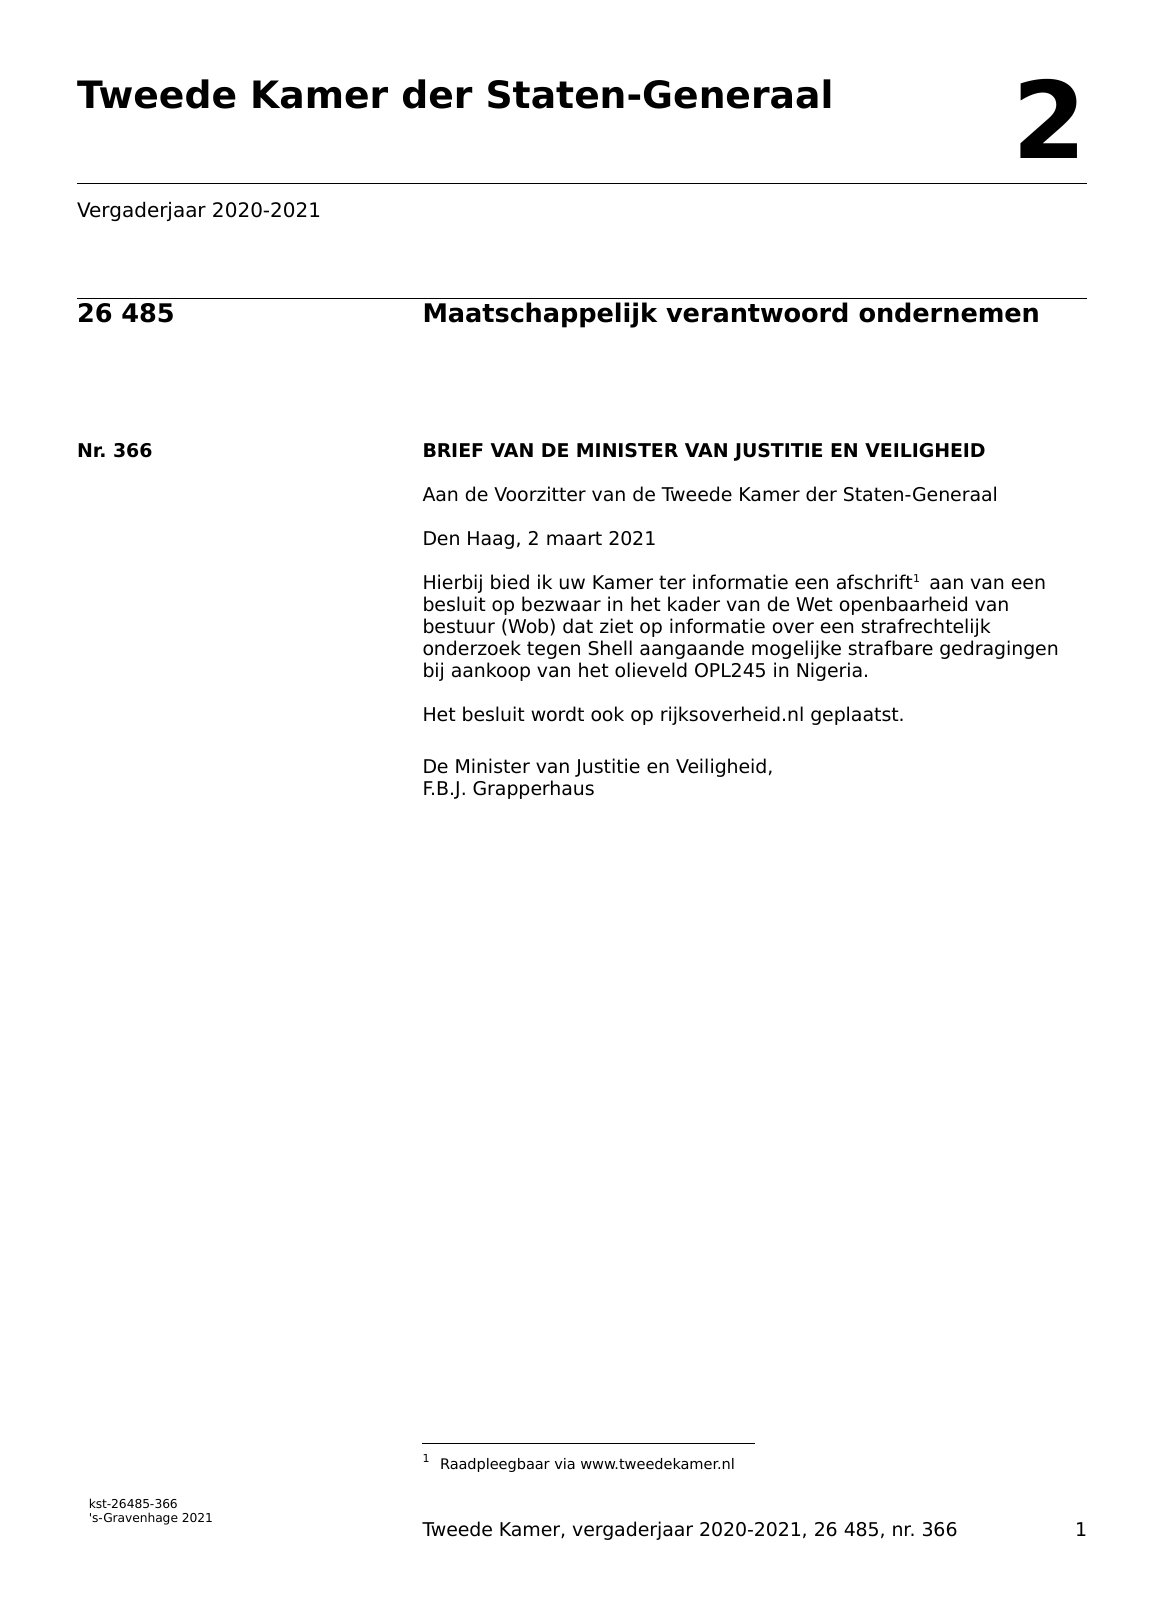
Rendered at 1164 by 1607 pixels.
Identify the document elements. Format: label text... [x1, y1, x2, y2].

text Het besluit wordt ook op rijksoverheid.nl geplaatst. [422, 704, 1087, 726]
table_cell Vergaderjaar 2020-2021 [77, 184, 1087, 298]
subtitle 26 485 Maatschappelijk verantwoord ondernemen [77, 299, 1087, 329]
text Den Haag, 2 maart 2021 [422, 528, 1087, 550]
text Raadpleegbaar via www.tweedekamer.nl [422, 1452, 1087, 1474]
text Aan de Voorzitter van de Tweede Kamer der Staten-Generaal [422, 484, 1087, 506]
text kst-26485-366 [88, 1497, 323, 1511]
text Hierbij bied ik uw Kamer ter informatie een afschrift aan van een besluit op bezwaar in het kader van de Wet openbaarheid van bestuur (Wob) dat ziet op informatie over een strafrechtelijk onderzoek tegen Shell aangaande mogelijke strafbare gedragingen bij aankoop van het olieveld OPL245 in Nigeria. [422, 572, 1087, 682]
table_header Tweede Kamer der Staten-Generaal [77, 59, 886, 183]
text De Minister van Justitie en Veiligheid, F.B.J. Grapperhaus [422, 756, 1087, 800]
table_header 2 [886, 59, 1087, 183]
subtitle Nr. 366 BRIEF VAN DE MINISTER VAN JUSTITIE EN VEILIGHEID [77, 440, 1087, 462]
text 's-Gravenhage 2021 [88, 1511, 323, 1525]
